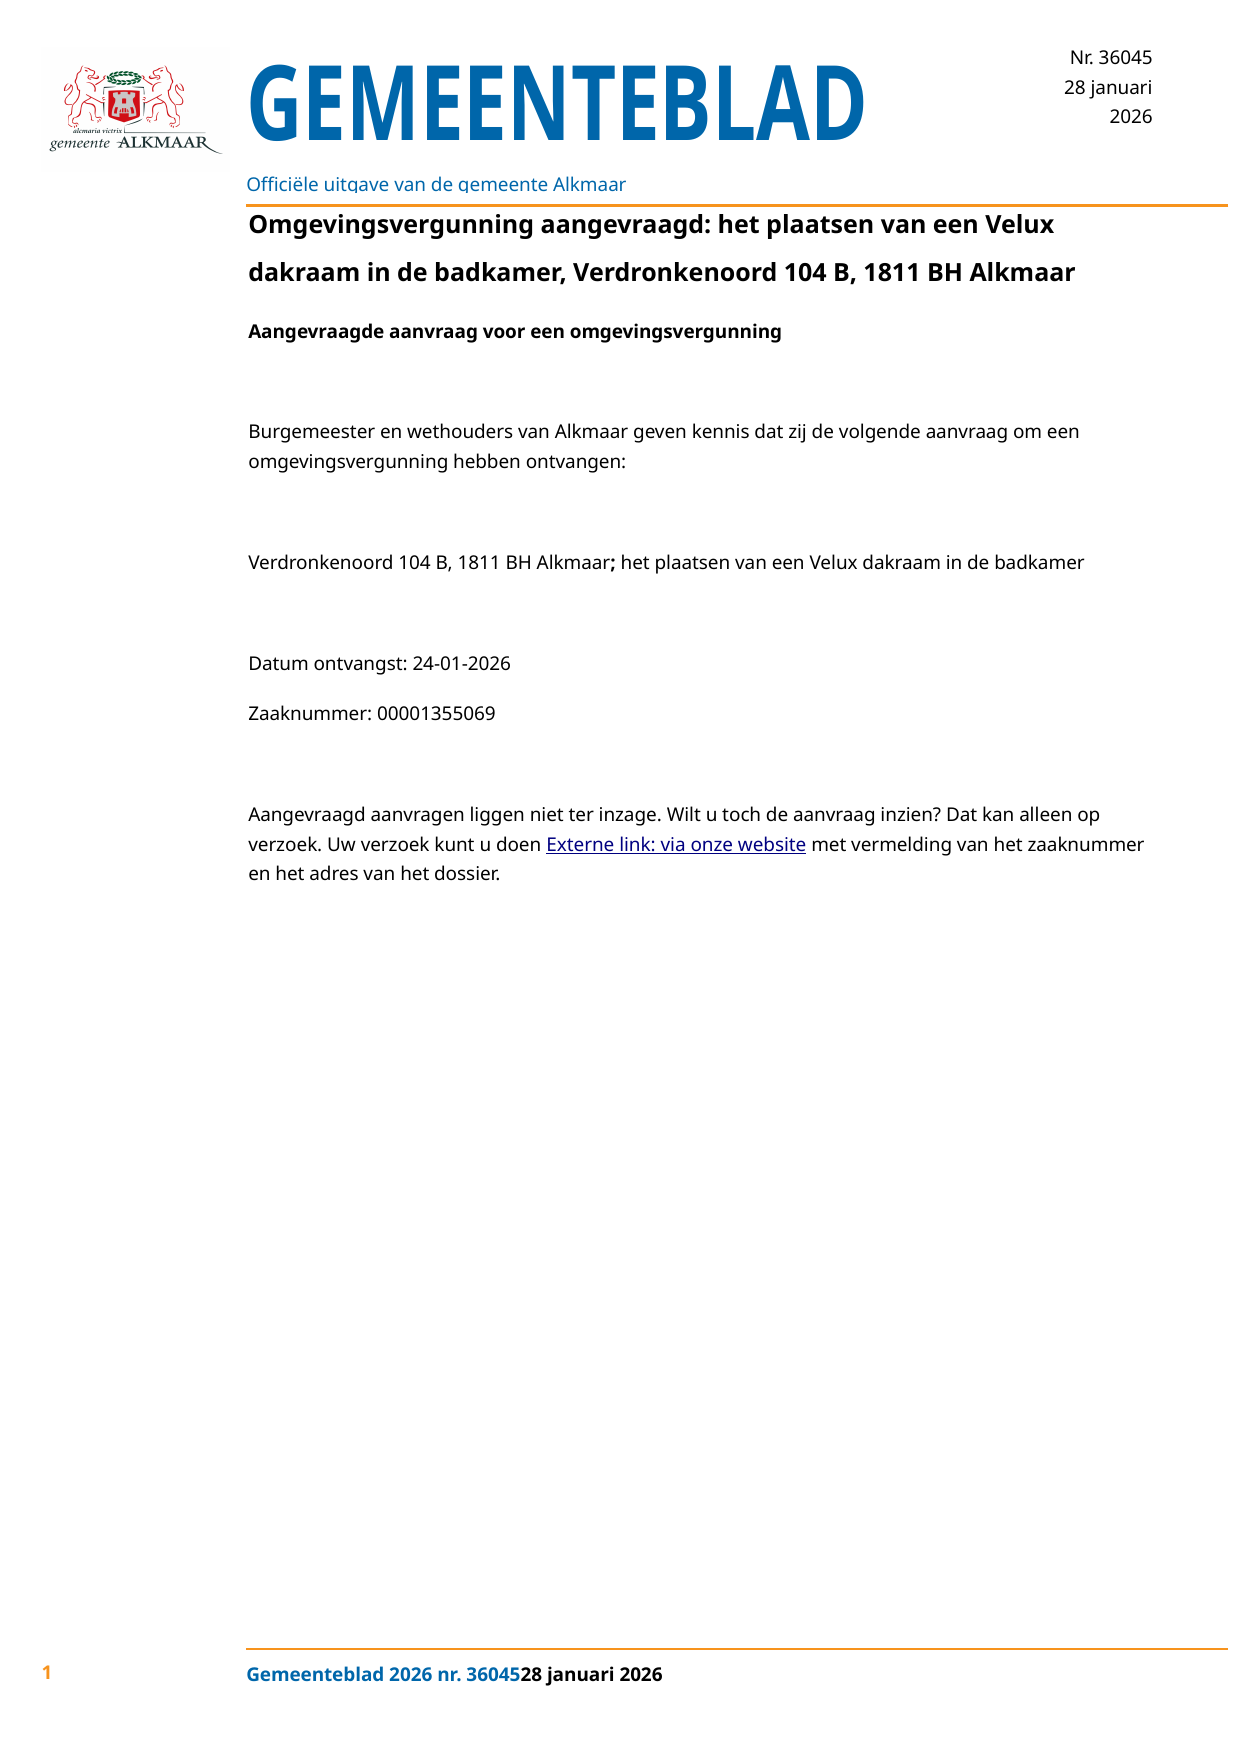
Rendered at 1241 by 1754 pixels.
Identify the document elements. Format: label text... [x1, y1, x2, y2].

text Datum ontvangst: 24-01-2026 [248, 650, 1152, 676]
text Aangevraagde aanvraag voor een omgevingsvergunning [248, 318, 1152, 344]
text Aangevraagd aanvragen liggen niet ter inzage. Wilt u toch de aanvraag inzien? Dat kan alleen op verzoek. Uw verzoek kunt u doen Externe link: via onze website met vermelding van het zaaknummer en het adres van het dossier. [248, 801, 1152, 886]
text Zaaknummer: 00001355069 [248, 700, 1152, 726]
text Burgemeester en wethouders van Alkmaar geven kennis dat zij de volgende aanvraag om een omgevingsvergunning hebben ontvangen: [248, 419, 1152, 474]
text Omgevingsvergunning aangevraagd: het plaatsen van een Velux dakraam in de badkamer, Verdronkenoord 104 B, 1811 BH Alkmaar [248, 207, 1152, 288]
picture [41, 47, 231, 172]
text Verdronkenoord 104 B, 1811 BH Alkmaar; het plaatsen van een Velux dakraam in de badkamer [248, 549, 1152, 575]
